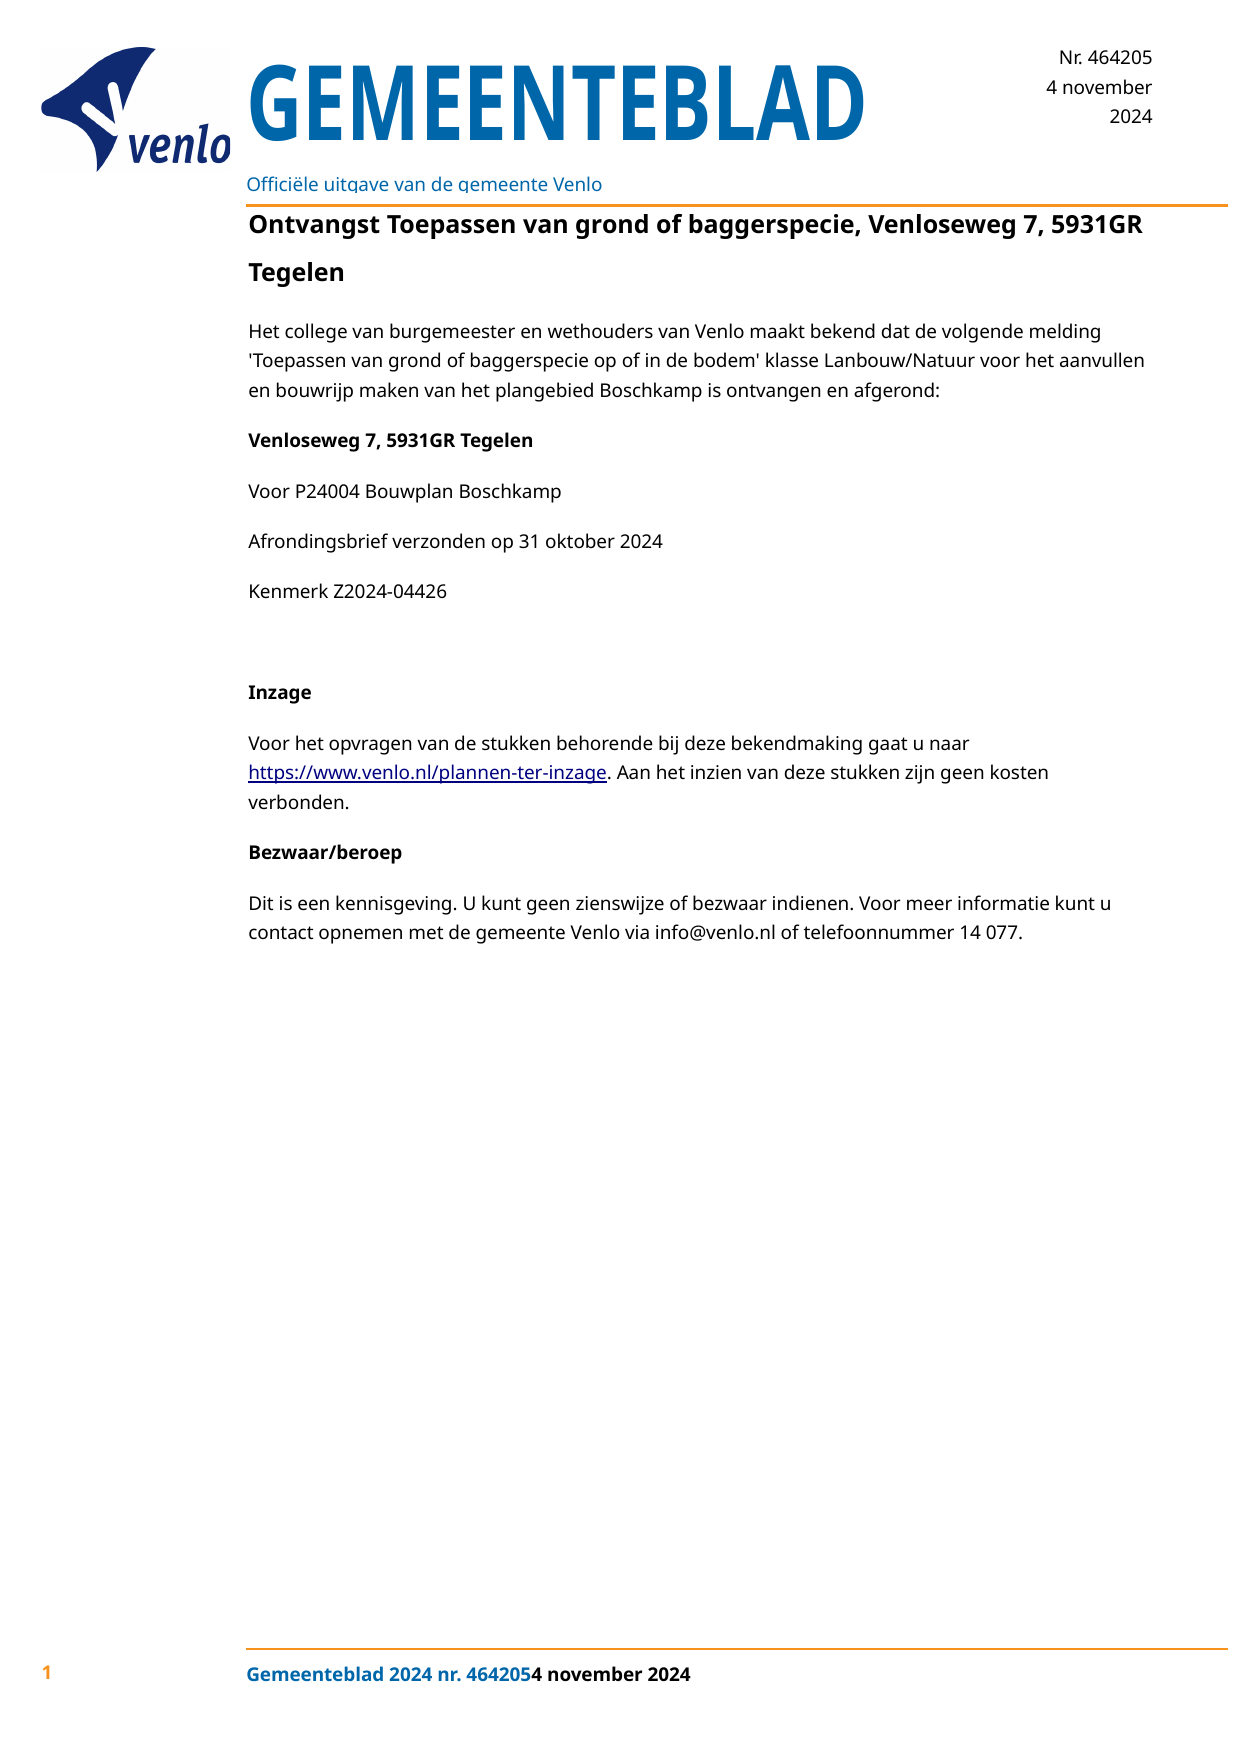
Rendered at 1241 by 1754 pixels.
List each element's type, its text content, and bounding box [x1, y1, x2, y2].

text Dit is een kennisgeving. U kunt geen zienswijze of bezwaar indienen. Voor meer informatie kunt u contact opnemen met de gemeente Venlo via info@venlo.nl of telefoonnummer 14 077. [248, 890, 1152, 945]
text Voor P24004 Bouwplan Boschkamp [248, 478, 1152, 504]
text Het college van burgemeester en wethouders van Venlo maakt bekend dat de volgende melding 'Toepassen van grond of baggerspecie op of in de bodem' klasse Lanbouw/Natuur voor het aanvullen en bouwrijp maken van het plangebied Boschkamp is ontvangen en afgerond: [248, 318, 1152, 403]
text Kenmerk Z2024-04426 [248, 579, 1152, 604]
picture [41, 47, 231, 172]
text Voor het opvragen van de stukken behorende bij deze bekendmaking gaat u naar https://www.venlo.nl/plannen-ter-inzage. Aan het inzien van deze stukken zijn geen kosten verbonden. [248, 730, 1152, 815]
text Inzage [248, 679, 1152, 705]
text Ontvangst Toepassen van grond of baggerspecie, Venloseweg 7, 5931GR Tegelen [248, 207, 1152, 288]
text Venloseweg 7, 5931GR Tegelen [248, 427, 1152, 453]
text Afrondingsbrief verzonden op 31 oktober 2024 [248, 528, 1152, 554]
text Bezwaar/beroep [248, 839, 1152, 865]
